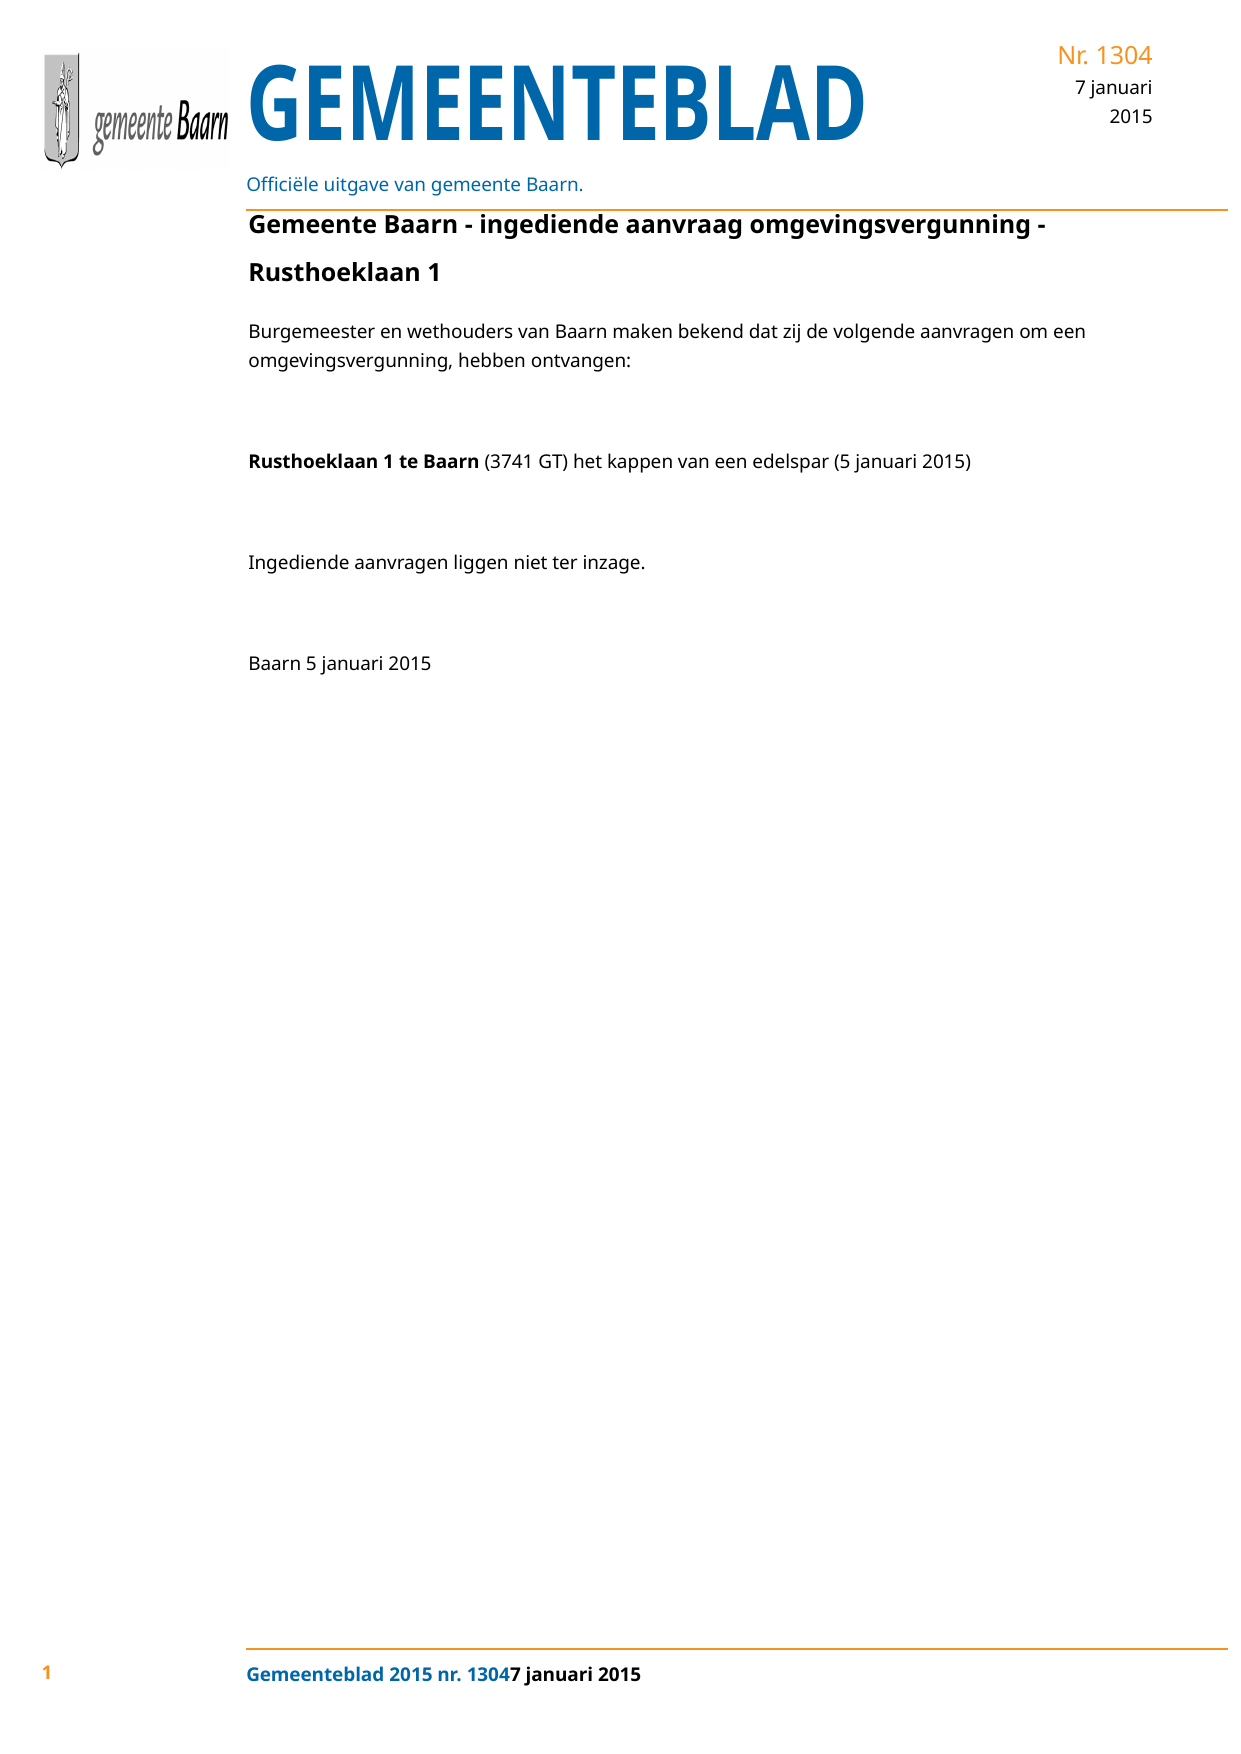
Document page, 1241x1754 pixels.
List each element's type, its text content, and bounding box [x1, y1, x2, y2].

text Gemeente Baarn - ingediende aanvraag omgevingsvergunning - Rusthoeklaan 1 [248, 211, 1152, 288]
text Ingediende aanvragen liggen niet ter inzage. [248, 549, 1152, 575]
text Rusthoeklaan 1 te Baarn (3741 GT) het kappen van een edelspar (5 januari 2015) [248, 448, 1152, 474]
text Baarn 5 januari 2015 [248, 650, 1152, 676]
picture [41, 47, 231, 172]
text Burgemeester en wethouders van Baarn maken bekend dat zij de volgende aanvragen om een omgevingsvergunning, hebben ontvangen: [248, 318, 1152, 373]
